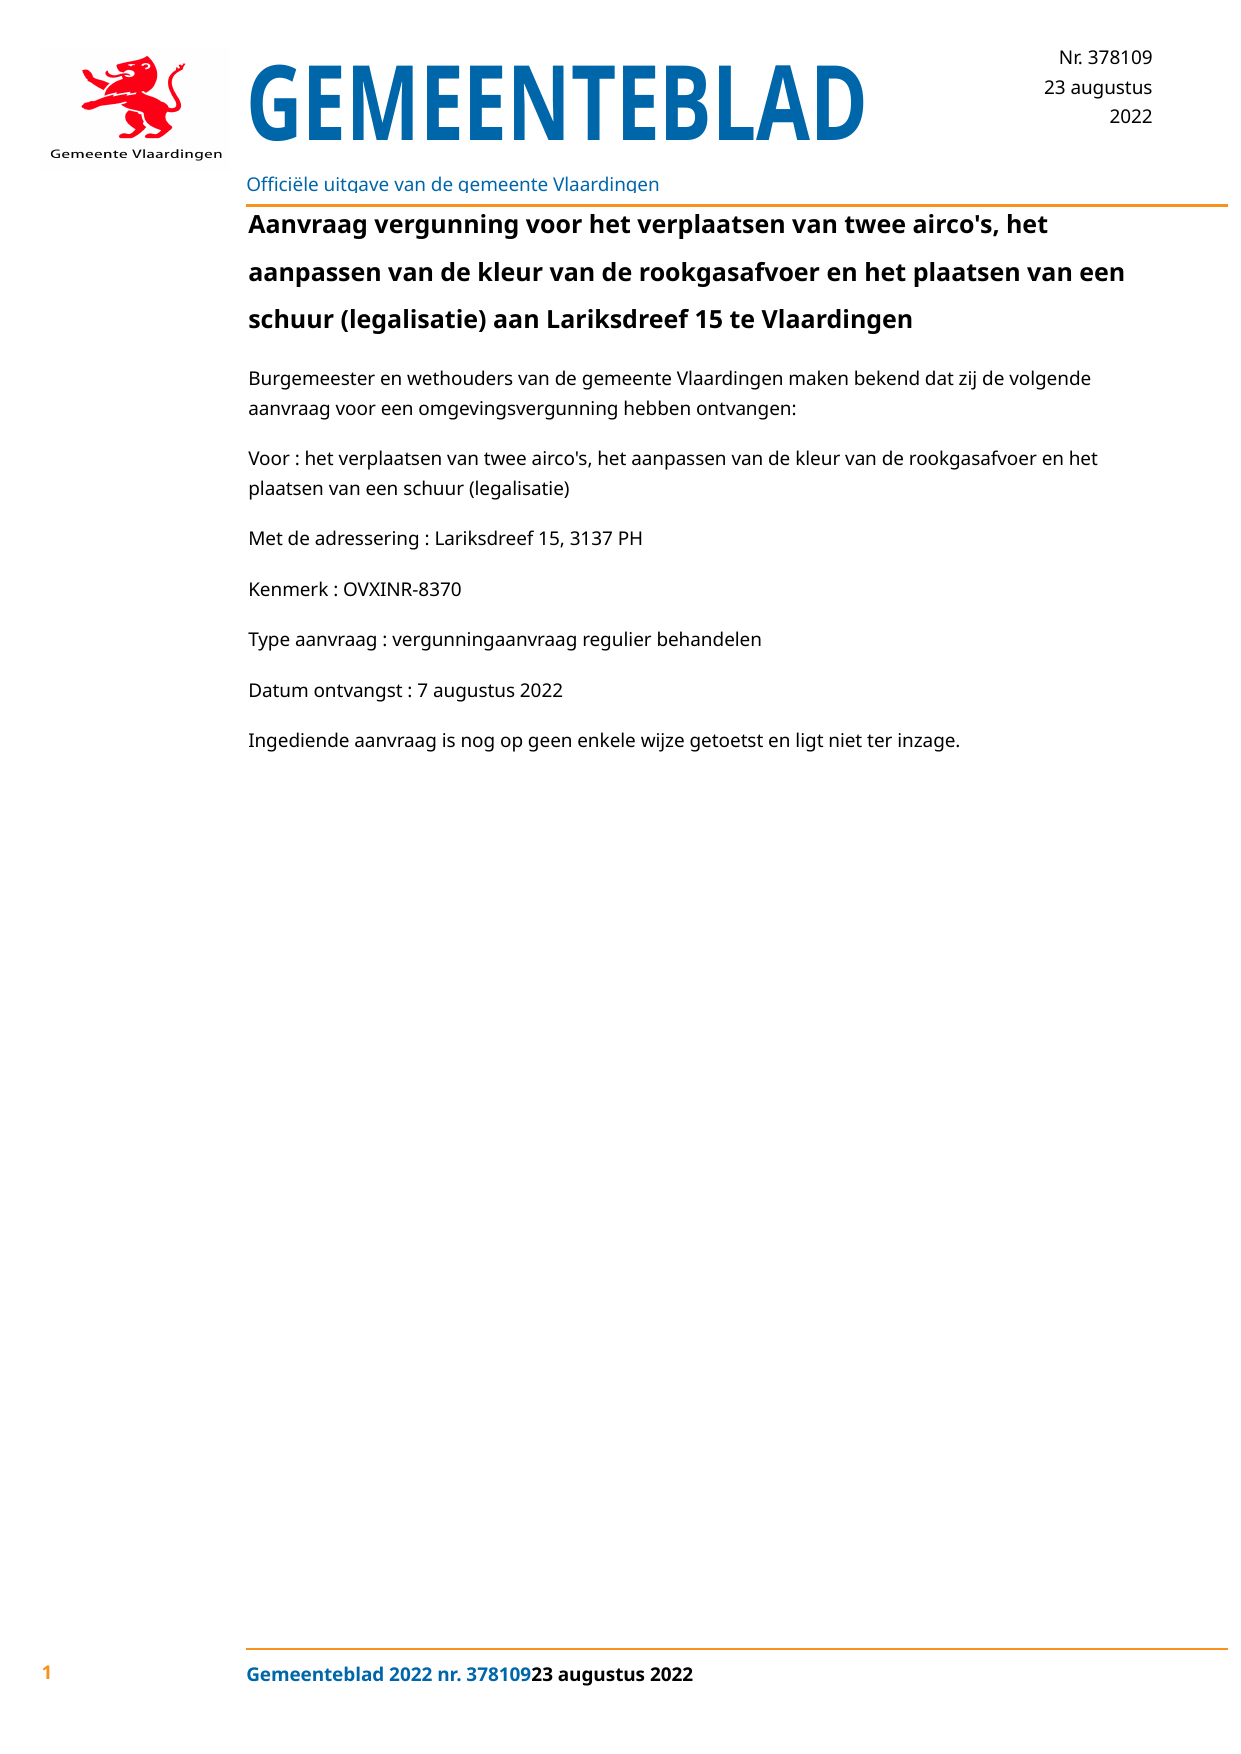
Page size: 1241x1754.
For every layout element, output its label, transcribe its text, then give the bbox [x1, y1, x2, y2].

text Ingediende aanvraag is nog op geen enkele wijze getoetst en ligt niet ter inzage. [248, 727, 1152, 753]
text Type aanvraag : vergunningaanvraag regulier behandelen [248, 626, 1152, 652]
picture [41, 47, 231, 172]
text Voor : het verplaatsen van twee airco's, het aanpassen van de kleur van de rookgasafvoer en het plaatsen van een schuur (legalisatie) [248, 446, 1152, 501]
text Met de adressering : Lariksdreef 15, 3137 PH [248, 526, 1152, 551]
text Datum ontvangst : 7 augustus 2022 [248, 677, 1152, 702]
text Burgemeester en wethouders van de gemeente Vlaardingen maken bekend dat zij de volgende aanvraag voor een omgevingsvergunning hebben ontvangen: [248, 366, 1152, 421]
text Kenmerk : OVXINR-8370 [248, 576, 1152, 602]
text Aanvraag vergunning voor het verplaatsen van twee airco's, het aanpassen van de kleur van de rookgasafvoer en het plaatsen van een schuur (legalisatie) aan Lariksdreef 15 te Vlaardingen [248, 207, 1152, 336]
